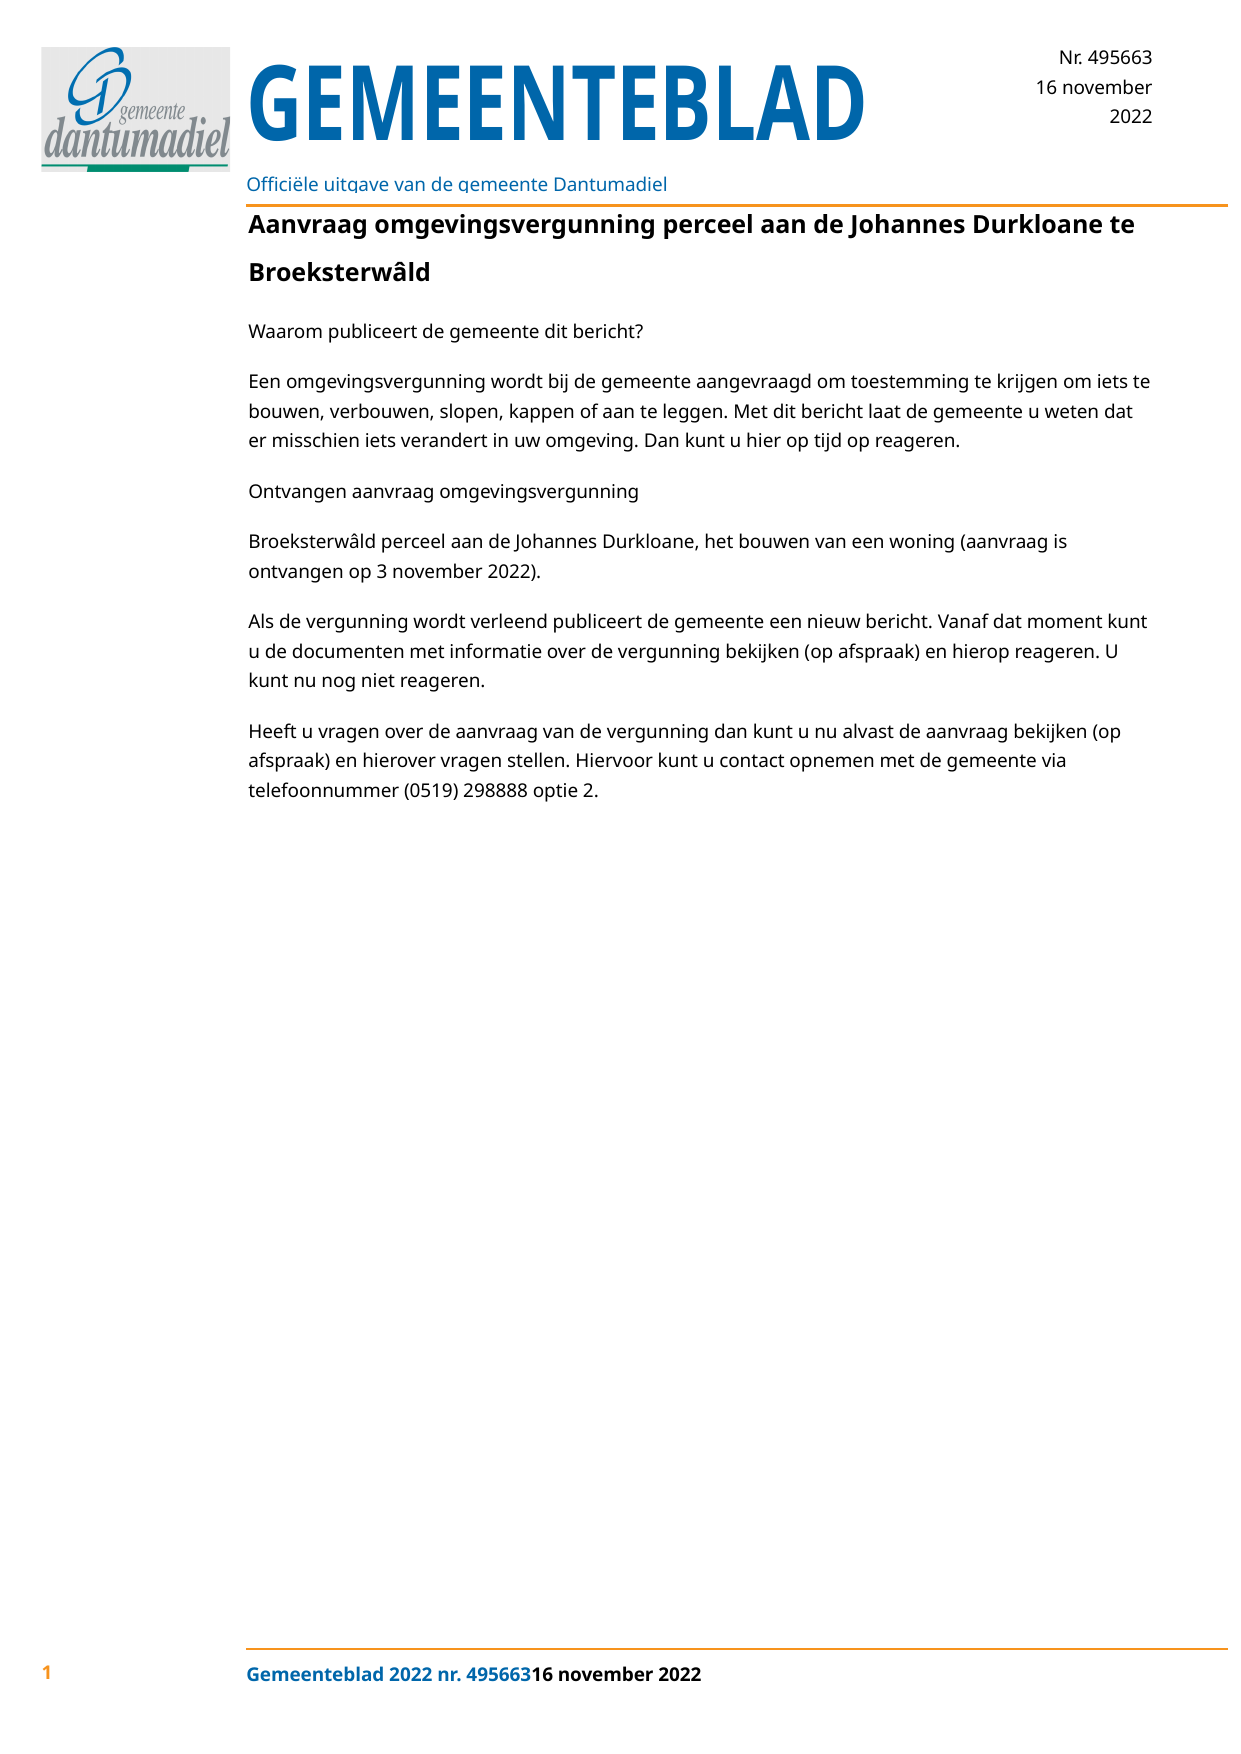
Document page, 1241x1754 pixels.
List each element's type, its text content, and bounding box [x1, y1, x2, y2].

text Broeksterwâld perceel aan de Johannes Durkloane, het bouwen van een woning (aanvraag is ontvangen op 3 november 2022). [248, 528, 1152, 584]
text Als de vergunning wordt verleend publiceert de gemeente een nieuw bericht. Vanaf dat moment kunt u de documenten met informatie over de vergunning bekijken (op afspraak) en hierop reageren. U kunt nu nog niet reageren. [248, 608, 1152, 693]
picture [41, 47, 231, 172]
text Een omgevingsvergunning wordt bij de gemeente aangevraagd om toestemming te krijgen om iets te bouwen, verbouwen, slopen, kappen of aan te leggen. Met dit bericht laat de gemeente u weten dat er misschien iets verandert in uw omgeving. Dan kunt u hier op tijd op reageren. [248, 368, 1152, 453]
text Heeft u vragen over de aanvraag van de vergunning dan kunt u nu alvast de aanvraag bekijken (op afspraak) en hierover vragen stellen. Hiervoor kunt u contact opnemen met de gemeente via telefoonnummer (0519) 298888 optie 2. [248, 718, 1152, 803]
text Aanvraag omgevingsvergunning perceel aan de Johannes Durkloane te Broeksterwâld [248, 207, 1152, 288]
text Waarom publiceert de gemeente dit bericht? [248, 318, 1152, 344]
text Ontvangen aanvraag omgevingsvergunning [248, 478, 1152, 504]
